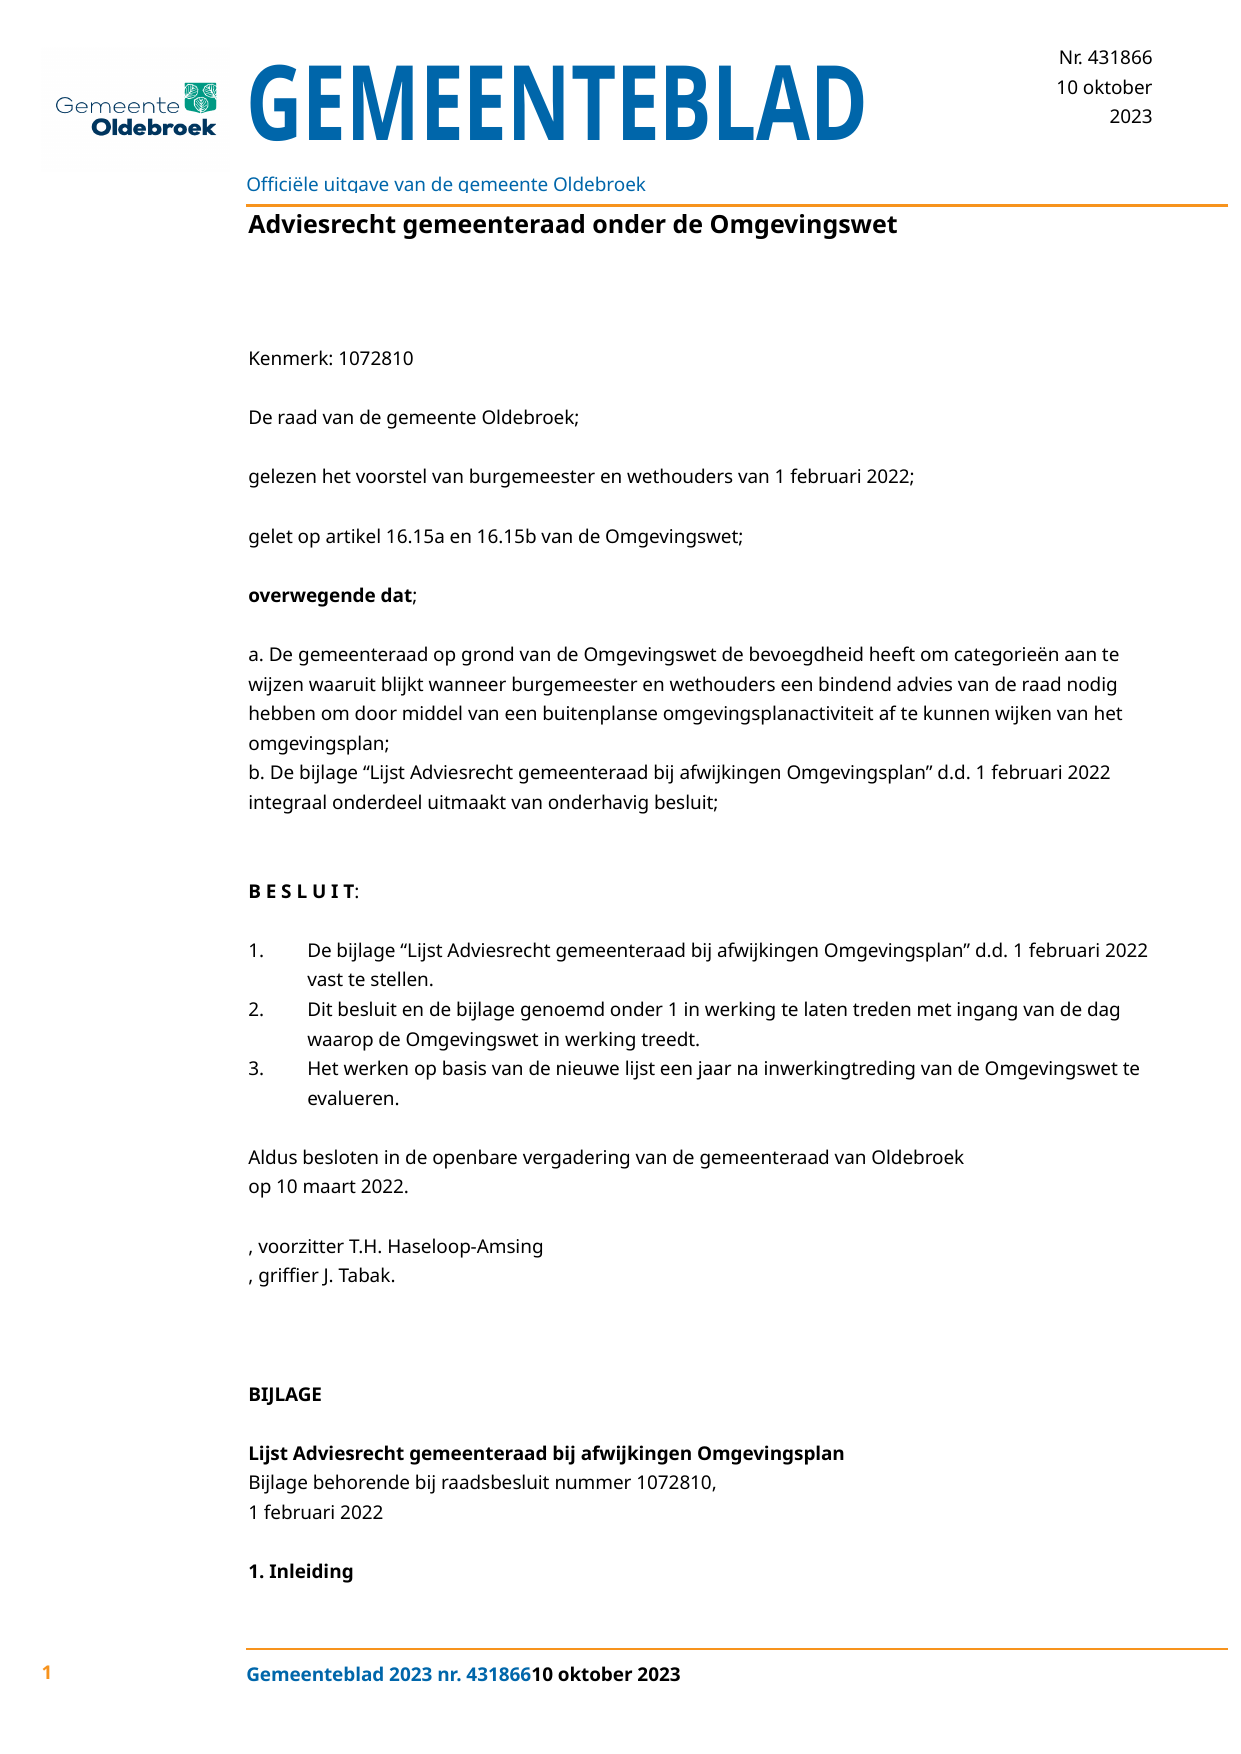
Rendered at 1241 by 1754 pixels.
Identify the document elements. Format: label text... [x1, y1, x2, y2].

text gelet op artikel 16.15a en 16.15b van de Omgevingswet; [248, 523, 1152, 548]
text Aldus besloten in de openbare vergadering van de gemeenteraad van Oldebroek [248, 1144, 1152, 1170]
text overwegende dat; [248, 582, 1152, 608]
picture [41, 47, 231, 172]
text , griffier J. Tabak. [248, 1262, 1152, 1288]
text Lijst Adviesrecht gemeenteraad bij afwijkingen Omgevingsplan [248, 1440, 1152, 1466]
text a. De gemeenteraad op grond van de Omgevingswet de bevoegdheid heeft om categorieën aan te wijzen waaruit blijkt wanneer burgemeester en wethouders een bindend advies van de raad nodig hebben om door middel van een buitenplanse omgevingsplanactiviteit af te kunnen wijken van het omgevingsplan; [248, 641, 1152, 756]
text gelezen het voorstel van burgemeester en wethouders van 1 februari 2022; [248, 464, 1152, 489]
text Adviesrecht gemeenteraad onder de Omgevingswet [248, 207, 1152, 241]
text BIJLAGE [248, 1381, 1152, 1406]
text 1. Inleiding [248, 1558, 1152, 1584]
list Het werken op basis van de nieuwe lijst een jaar na inwerkingtreding van de Omgevingswet te evalueren. [248, 1055, 1152, 1111]
text B E S L U I T: [248, 878, 1152, 903]
text Kenmerk: 1072810 [248, 345, 1152, 371]
text , voorzitter T.H. Haseloop-Amsing [248, 1233, 1152, 1258]
text Bijlage behorende bij raadsbesluit nummer 1072810, [248, 1469, 1152, 1495]
list De bijlage “Lijst Adviesrecht gemeenteraad bij afwijkingen Omgevingsplan” d.d. 1 februari 2022 vast te stellen. [248, 937, 1152, 992]
text b. De bijlage “Lijst Adviesrecht gemeenteraad bij afwijkingen Omgevingsplan” d.d. 1 februari 2022 integraal onderdeel uitmaakt van onderhavig besluit; [248, 759, 1152, 815]
text 1 februari 2022 [248, 1499, 1152, 1525]
text De raad van de gemeente Oldebroek; [248, 404, 1152, 430]
text op 10 maart 2022. [248, 1174, 1152, 1199]
list Dit besluit en de bijlage genoemd onder 1 in werking te laten treden met ingang van de dag waarop de Omgevingswet in werking treedt. [248, 996, 1152, 1051]
